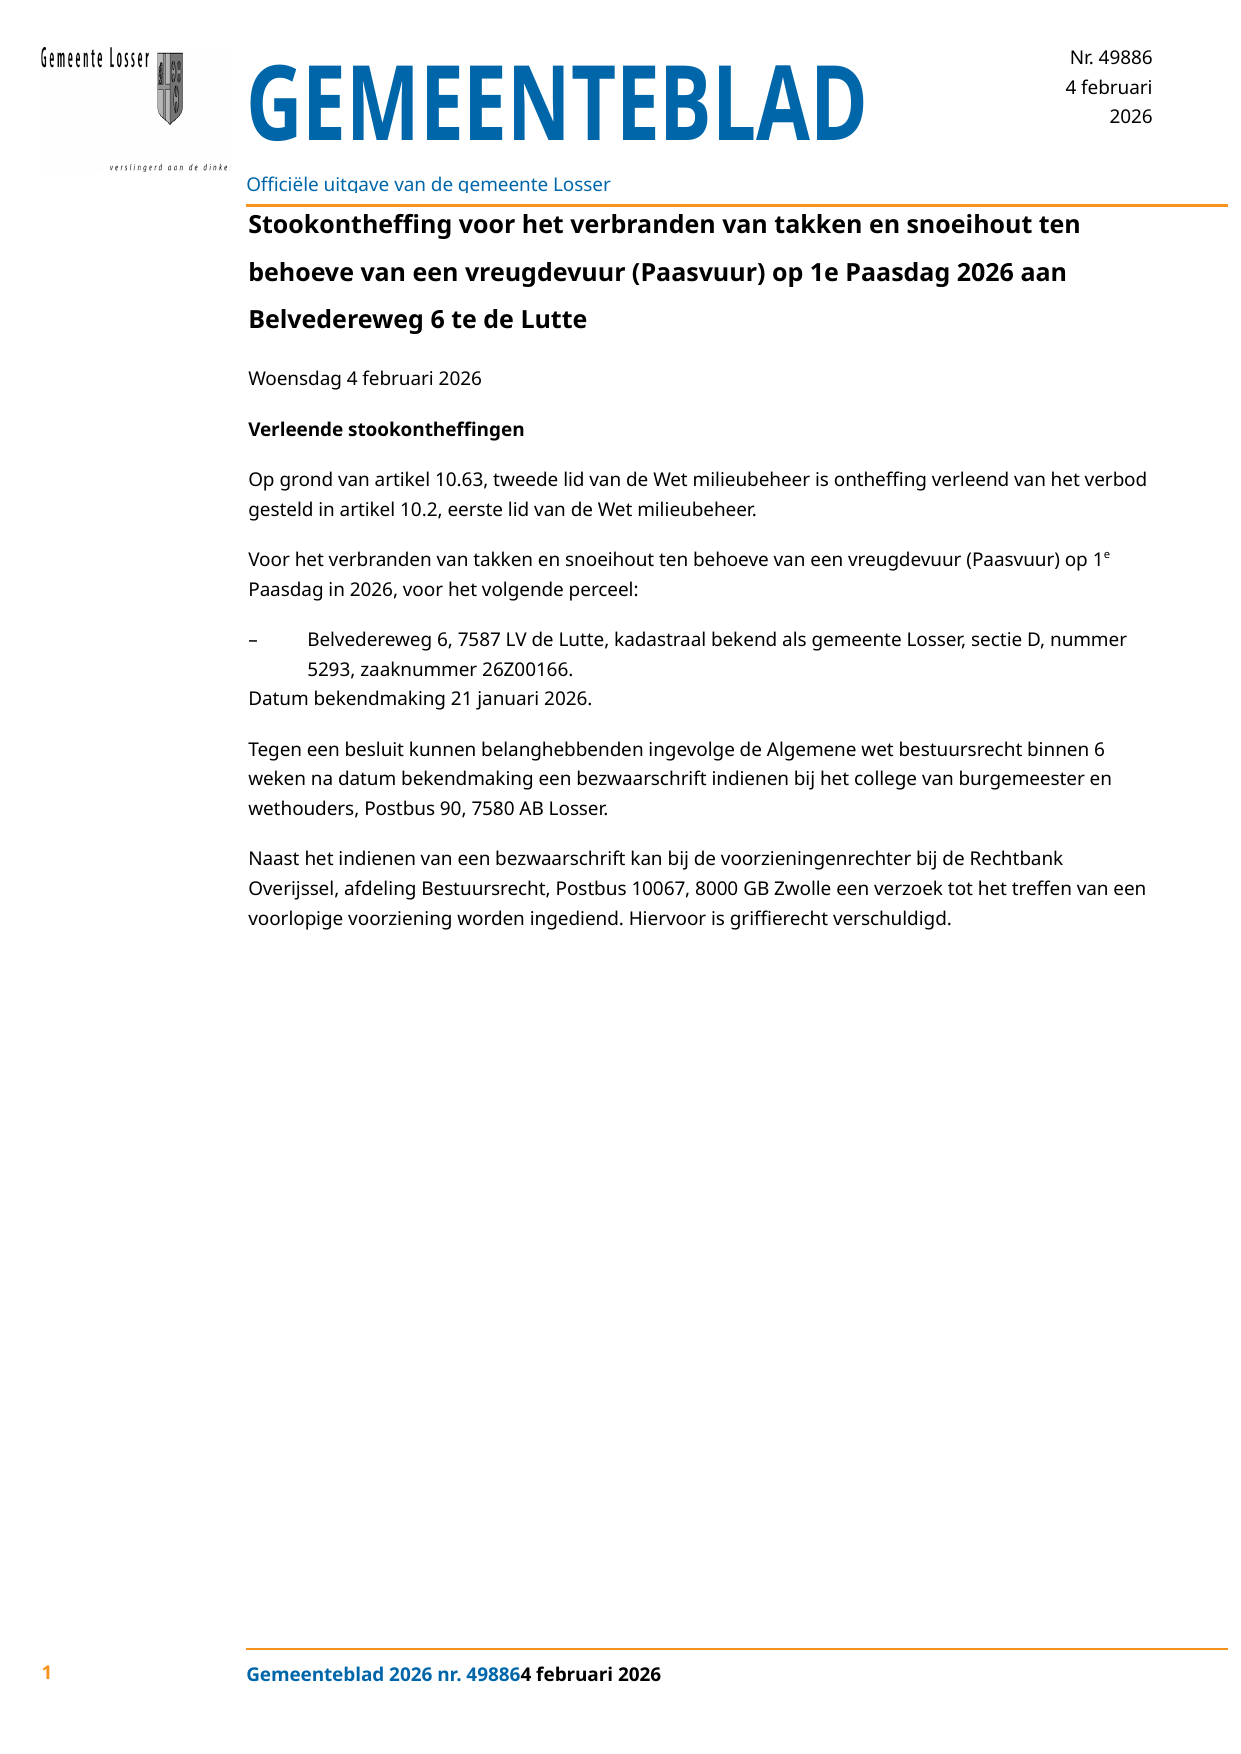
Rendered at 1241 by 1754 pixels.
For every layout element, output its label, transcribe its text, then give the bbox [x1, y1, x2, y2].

picture [41, 47, 231, 172]
text Datum bekendmaking 21 januari 2026. [248, 686, 1152, 711]
text Naast het indienen van een bezwaarschrift kan bij de voorzieningenrechter bij de Rechtbank Overijssel, afdeling Bestuursrecht, Postbus 10067, 8000 GB Zwolle een verzoek tot het treffen van een voorlopige voorziening worden ingediend. Hiervoor is griffierecht verschuldigd. [248, 846, 1152, 930]
text Verleende stookontheffingen [248, 416, 1152, 442]
text Stookontheffing voor het verbranden van takken en snoeihout ten behoeve van een vreugdevuur (Paasvuur) op 1e Paasdag 2026 aan Belvedereweg 6 te de Lutte [248, 207, 1152, 336]
list Belvedereweg 6, 7587 LV de Lutte, kadastraal bekend als gemeente Losser, sectie D, nummer 5293, zaaknummer 26Z00166. [248, 626, 1152, 682]
text Op grond van artikel 10.63, tweede lid van de Wet milieubeheer is ontheffing verleend van het verbod gesteld in artikel 10.2, eerste lid van de Wet milieubeheer. [248, 466, 1152, 522]
text Woensdag 4 februari 2026 [248, 366, 1152, 391]
text Tegen een besluit kunnen belanghebbenden ingevolge de Algemene wet bestuursrecht binnen 6 weken na datum bekendmaking een bezwaarschrift indienen bij het college van burgemeester en wethouders, Postbus 90, 7580 AB Losser. [248, 736, 1152, 821]
text Voor het verbranden van takken en snoeihout ten behoeve van een vreugdevuur (Paasvuur) op 1e Paasdag in 2026, voor het volgende perceel: [248, 546, 1152, 602]
